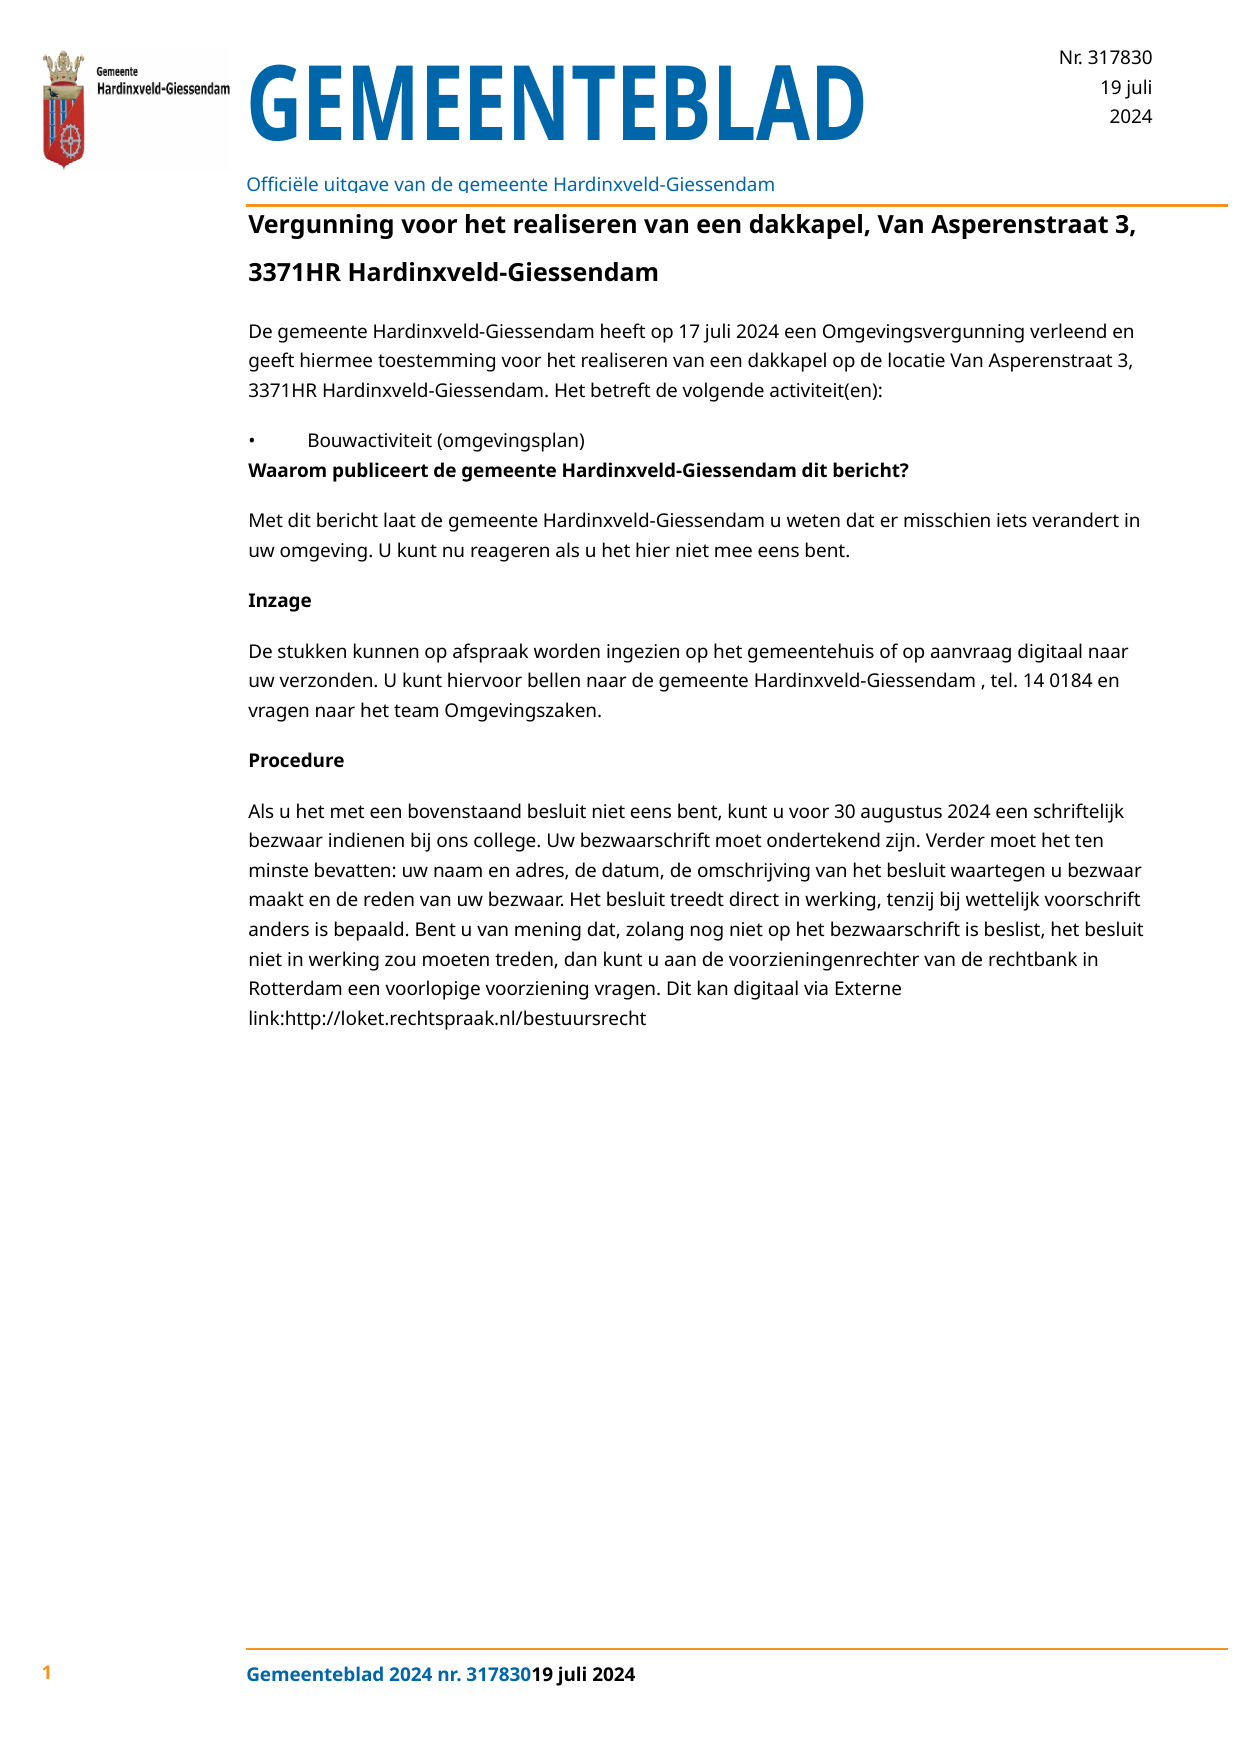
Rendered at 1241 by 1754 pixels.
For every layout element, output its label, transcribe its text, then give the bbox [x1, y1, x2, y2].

text De stukken kunnen op afspraak worden ingezien op het gemeentehuis of op aanvraag digitaal naar uw verzonden. U kunt hiervoor bellen naar de gemeente Hardinxveld-Giessendam , tel. 14 0184 en vragen naar het team Omgevingszaken. [248, 638, 1152, 723]
text De gemeente Hardinxveld-Giessendam heeft op 17 juli 2024 een Omgevingsvergunning verleend en geeft hiermee toestemming voor het realiseren van een dakkapel op de locatie Van Asperenstraat 3, 3371HR Hardinxveld-Giessendam. Het betreft de volgende activiteit(en): [248, 318, 1152, 403]
text Procedure [248, 747, 1152, 773]
picture [41, 47, 231, 172]
text Als u het met een bovenstaand besluit niet eens bent, kunt u voor 30 augustus 2024 een schriftelijk bezwaar indienen bij ons college. Uw bezwaarschrift moet ondertekend zijn. Verder moet het ten minste bevatten: uw naam en adres, de datum, de omschrijving van het besluit waartegen u bezwaar maakt en de reden van uw bezwaar. Het besluit treedt direct in werking, tenzij bij wettelijk voorschrift anders is bepaald. Bent u van mening dat, zolang nog niet op het bezwaarschrift is beslist, het besluit niet in werking zou moeten treden, dan kunt u aan de voorzieningenrechter van de rechtbank in Rotterdam een voorlopige voorziening vragen. Dit kan digitaal via Externe link:http://loket.rechtspraak.nl/bestuursrecht [248, 798, 1152, 1031]
text Vergunning voor het realiseren van een dakkapel, Van Asperenstraat 3, 3371HR Hardinxveld-Giessendam [248, 207, 1152, 288]
text Inzage [248, 587, 1152, 613]
text Met dit bericht laat de gemeente Hardinxveld-Giessendam u weten dat er misschien iets verandert in uw omgeving. U kunt nu reageren als u het hier niet mee eens bent. [248, 507, 1152, 563]
list Bouwactiviteit (omgevingsplan) [248, 427, 1152, 453]
text Waarom publiceert de gemeente Hardinxveld-Giessendam dit bericht? [248, 457, 1152, 483]
